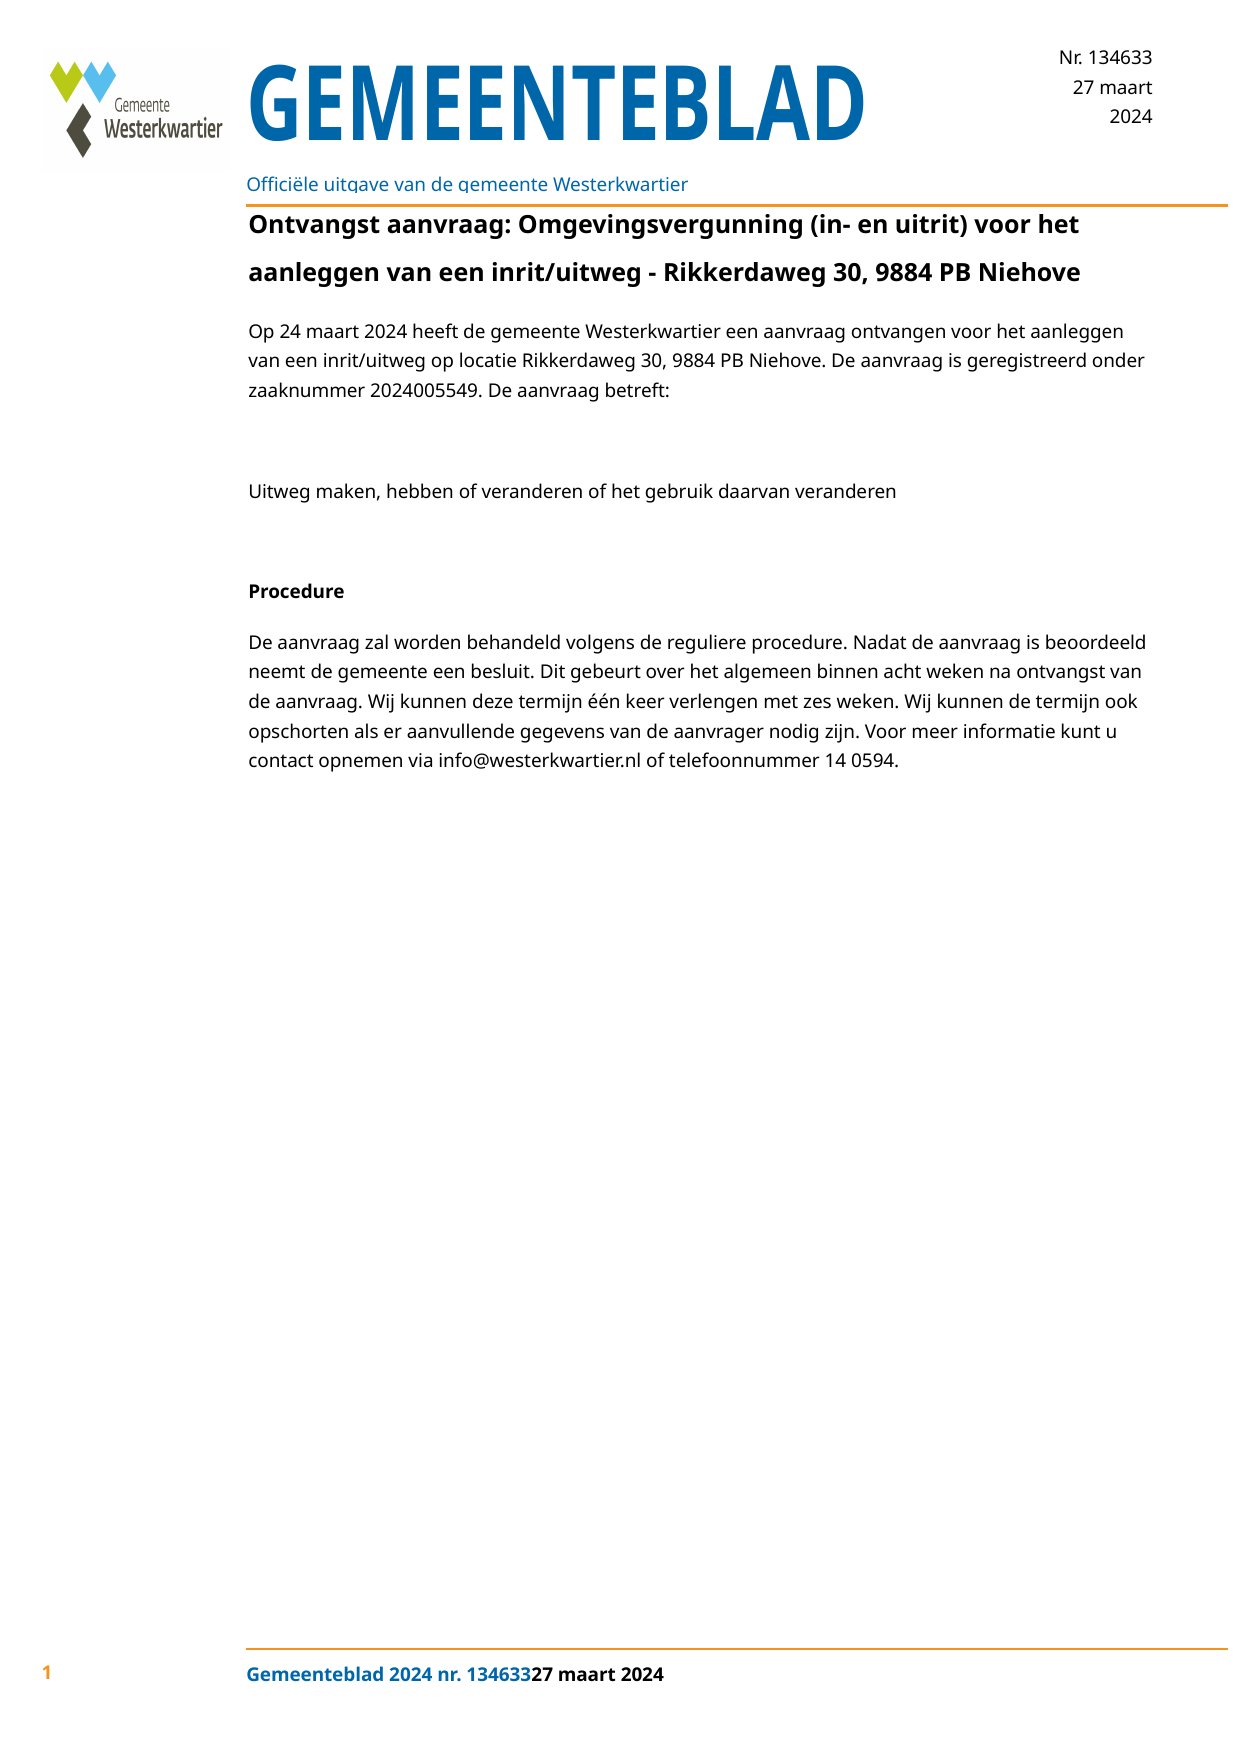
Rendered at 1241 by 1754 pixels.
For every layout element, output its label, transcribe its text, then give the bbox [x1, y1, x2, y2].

text Ontvangst aanvraag: Omgevingsvergunning (in- en uitrit) voor het aanleggen van een inrit/uitweg - Rikkerdaweg 30, 9884 PB Niehove [248, 207, 1152, 288]
text Procedure [248, 579, 1152, 604]
text De aanvraag zal worden behandeld volgens de reguliere procedure. Nadat de aanvraag is beoordeeld neemt de gemeente een besluit. Dit gebeurt over het algemeen binnen acht weken na ontvangst van de aanvraag. Wij kunnen deze termijn één keer verlengen met zes weken. Wij kunnen de termijn ook opschorten als er aanvullende gegevens van de aanvrager nodig zijn. Voor meer informatie kunt u contact opnemen via info@westerkwartier.nl of telefoonnummer 14 0594. [248, 629, 1152, 773]
text Uitweg maken, hebben of veranderen of het gebruik daarvan veranderen [248, 478, 1152, 504]
text Op 24 maart 2024 heeft de gemeente Westerkwartier een aanvraag ontvangen voor het aanleggen van een inrit/uitweg op locatie Rikkerdaweg 30, 9884 PB Niehove. De aanvraag is geregistreerd onder zaaknummer 2024005549. De aanvraag betreft: [248, 318, 1152, 403]
picture [41, 47, 231, 172]
